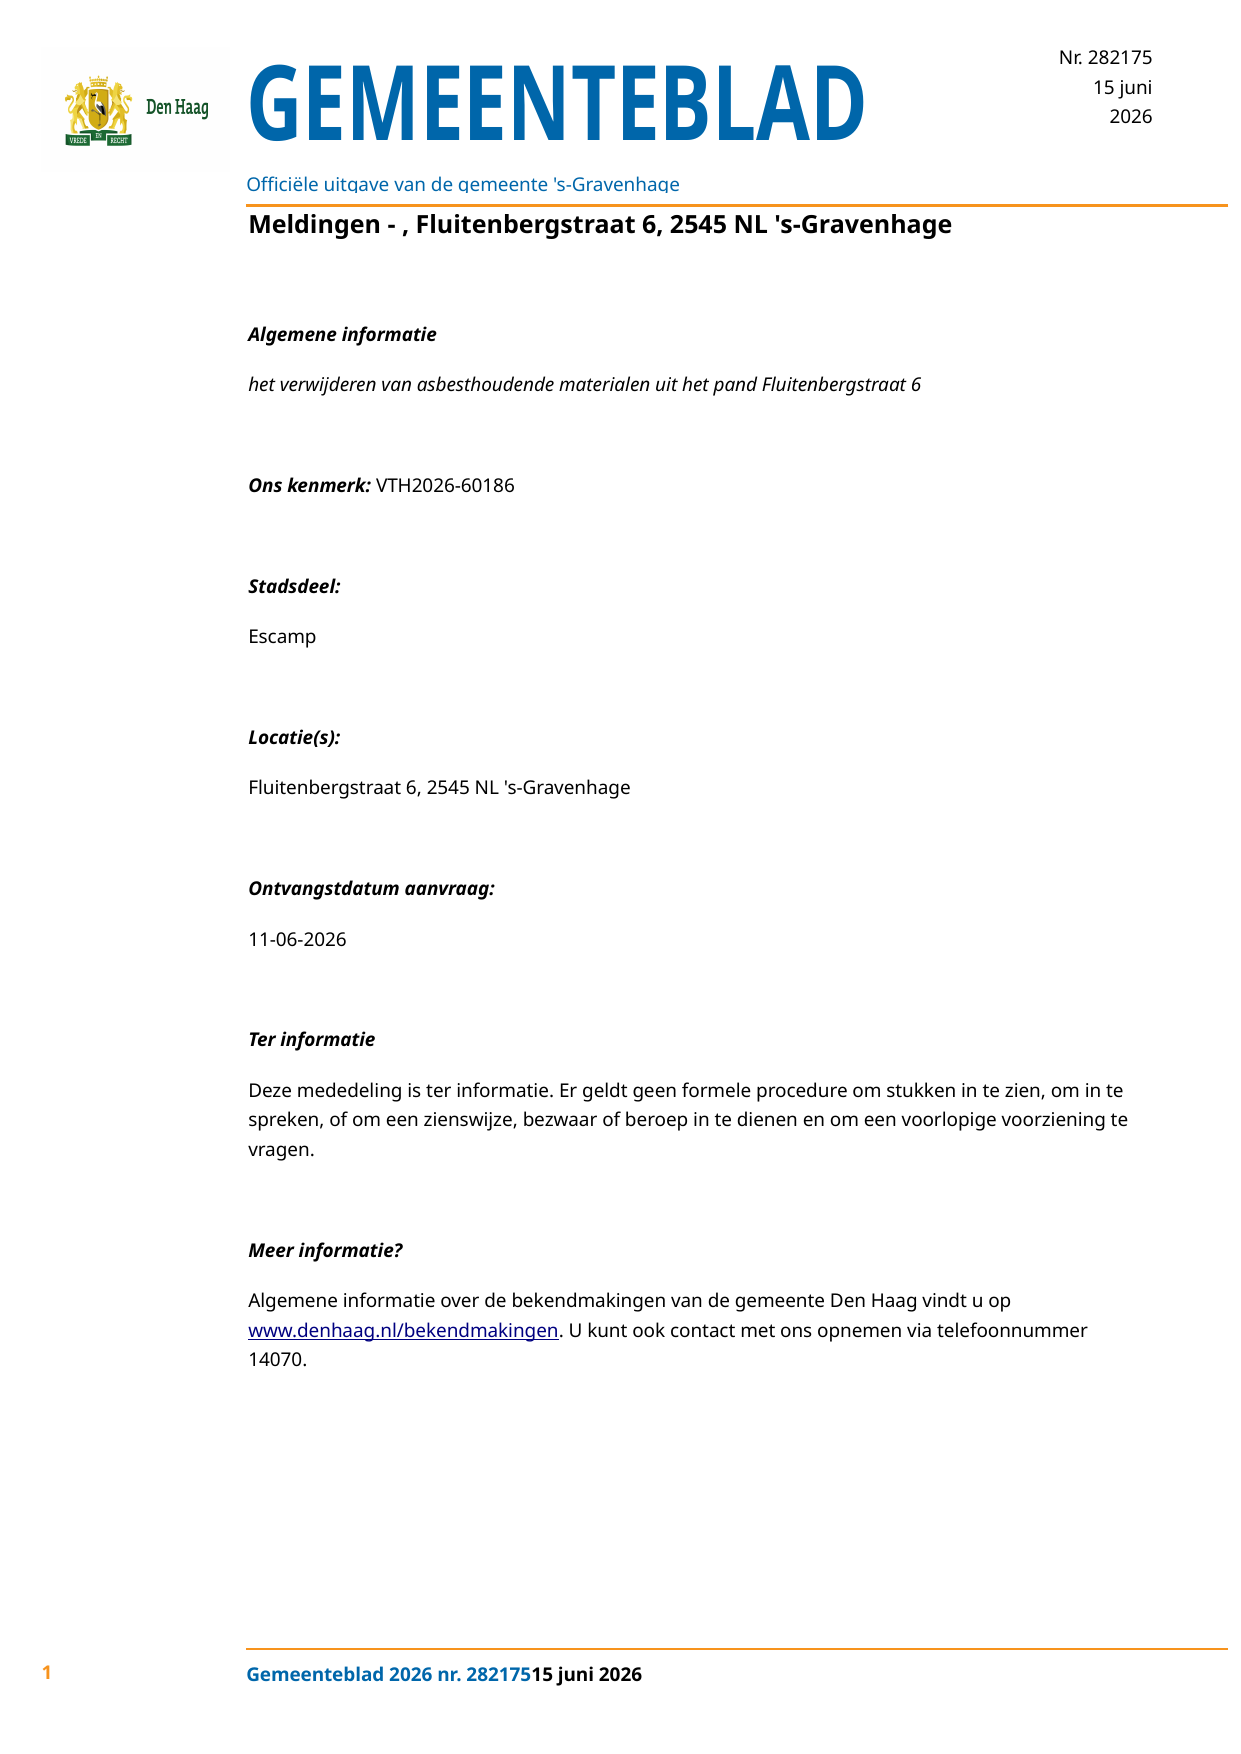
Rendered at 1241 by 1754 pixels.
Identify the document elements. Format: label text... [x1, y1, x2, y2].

text Meldingen - , Fluitenbergstraat 6, 2545 NL 's-Gravenhage [248, 207, 1152, 241]
text Algemene informatie over de bekendmakingen van de gemeente Den Haag vindt u op www.denhaag.nl/bekendmakingen. U kunt ook contact met ons opnemen via telefoonnummer 14070. [248, 1287, 1152, 1372]
text Ter informatie [248, 1027, 1152, 1052]
text Stadsdeel: [248, 573, 1152, 598]
text Escamp [248, 623, 1152, 649]
text Algemene informatie [248, 321, 1152, 346]
text Meer informatie? [248, 1237, 1152, 1263]
text Fluitenbergstraat 6, 2545 NL 's-Gravenhage [248, 774, 1152, 800]
text het verwijderen van asbesthoudende materialen uit het pand Fluitenbergstraat 6 [248, 371, 1152, 397]
text Ons kenmerk: VTH2026-60186 [248, 472, 1152, 498]
text Ontvangstdatum aanvraag: [248, 875, 1152, 901]
picture [41, 47, 231, 172]
text Locatie(s): [248, 724, 1152, 750]
text 11-06-2026 [248, 926, 1152, 951]
text Deze mededeling is ter informatie. Er geldt geen formele procedure om stukken in te zien, om in te spreken, of om een zienswijze, bezwaar of beroep in te dienen en om een voorlopige voorziening te vragen. [248, 1077, 1152, 1162]
